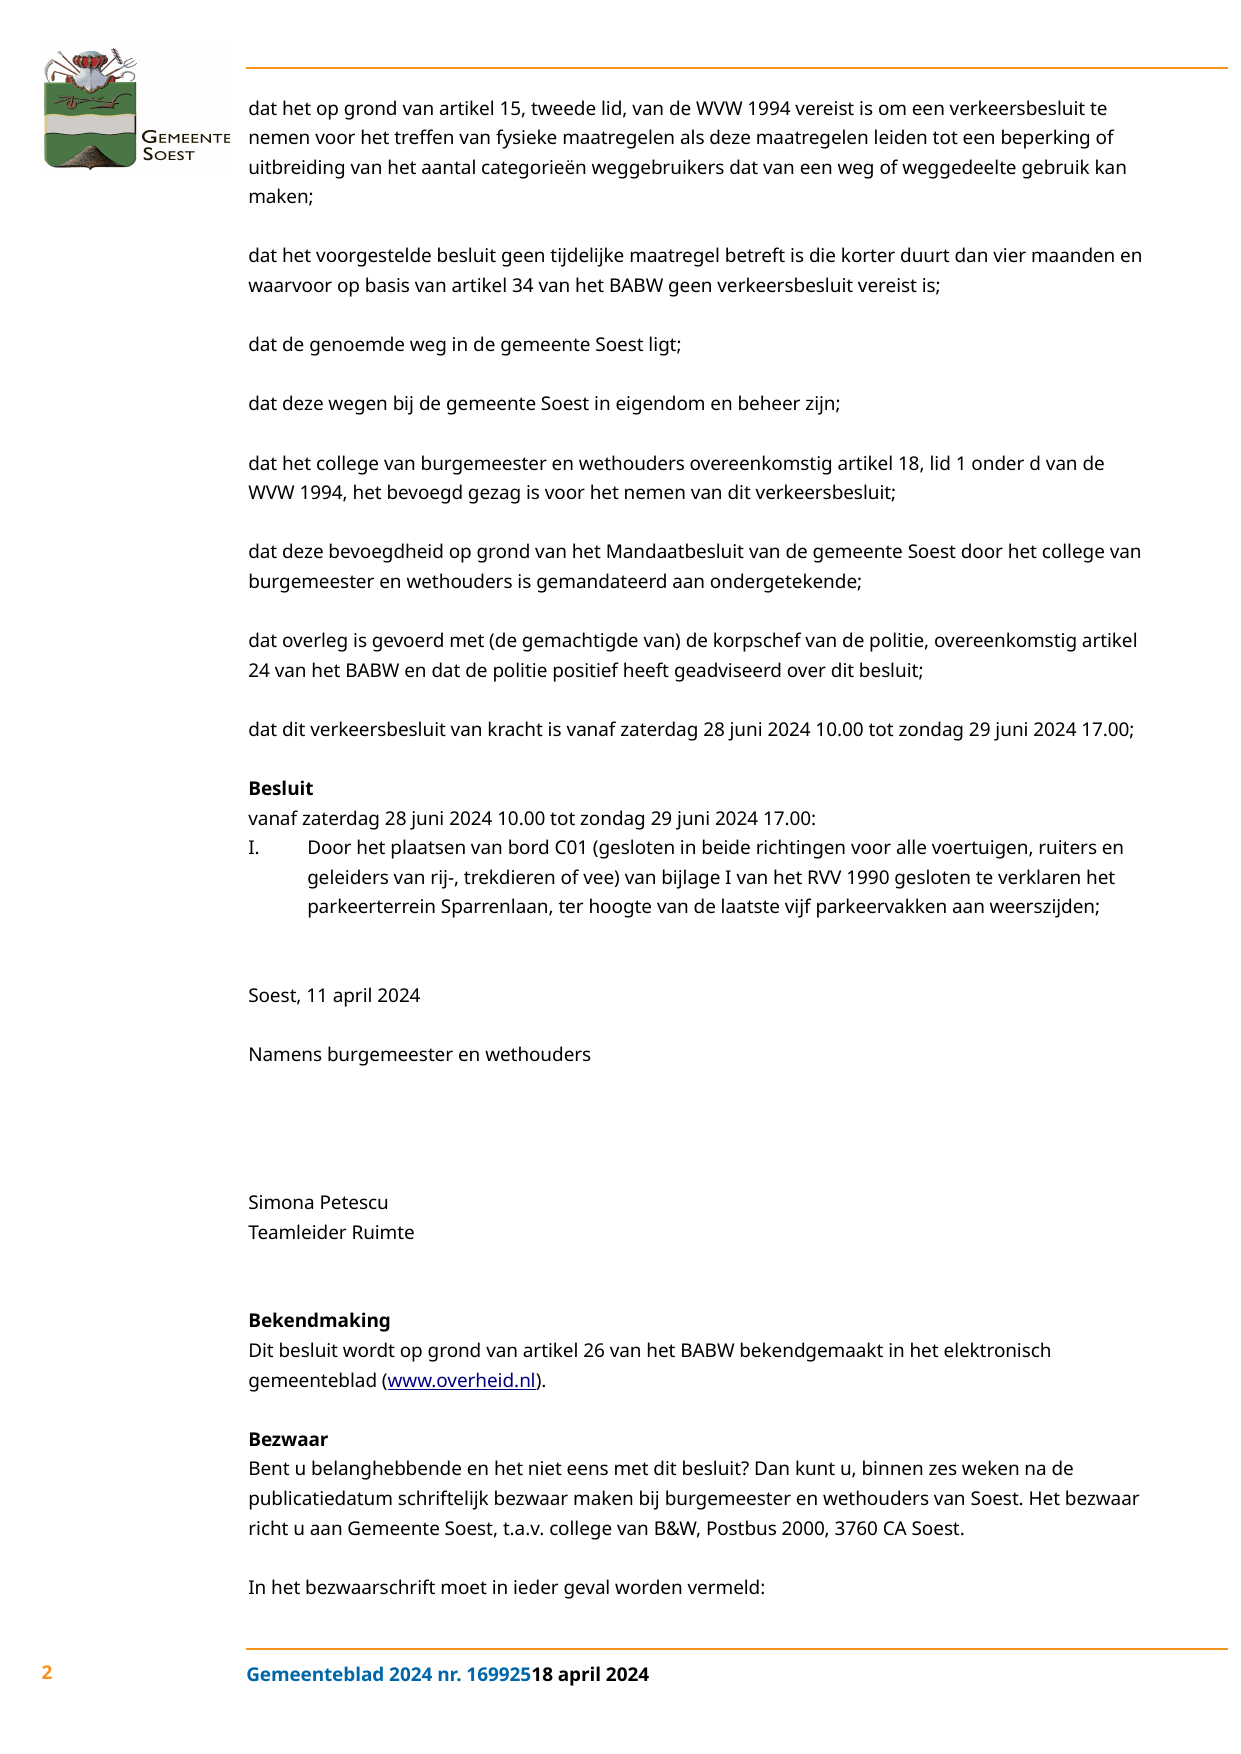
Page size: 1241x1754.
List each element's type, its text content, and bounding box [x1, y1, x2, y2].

text Bezwaar [248, 1426, 1152, 1452]
list Door het plaatsen van bord C01 (gesloten in beide richtingen voor alle voertuigen, ruiters en geleiders van rij-, trekdieren of vee) van bijlage I van het RVV 1990 gesloten te verklaren het parkeerterrein Sparrenlaan, ter hoogte van de laatste vijf parkeervakken aan weerszijden; [248, 834, 1152, 919]
text dat de genoemde weg in de gemeente Soest ligt; [248, 331, 1152, 357]
text dat deze wegen bij de gemeente Soest in eigendom en beheer zijn; [248, 391, 1152, 416]
text Bekendmaking [248, 1308, 1152, 1333]
text Namens burgemeester en wethouders [248, 1041, 1152, 1067]
text dat het voorgestelde besluit geen tijdelijke maatregel betreft is die korter duurt dan vier maanden en waarvoor op basis van artikel 34 van het BABW geen verkeersbesluit vereist is; [248, 243, 1152, 298]
text dat deze bevoegdheid op grond van het Mandaatbesluit van de gemeente Soest door het college van burgemeester en wethouders is gemandateerd aan ondergetekende; [248, 538, 1152, 594]
text dat overleg is gevoerd met (de gemachtigde van) de korpschef van de politie, overeenkomstig artikel 24 van het BABW en dat de politie positief heeft geadviseerd over dit besluit; [248, 627, 1152, 683]
text dat het op grond van artikel 15, tweede lid, van de WVW 1994 vereist is om een verkeersbesluit te nemen voor het treffen van fysieke maatregelen als deze maatregelen leiden tot een beperking of uitbreiding van het aantal categorieën weggebruikers dat van een weg of weggedeelte gebruik kan maken; [248, 95, 1152, 209]
text vanaf zaterdag 28 juni 2024 10.00 tot zondag 29 juni 2024 17.00: [248, 805, 1152, 831]
text In het bezwaarschrift moet in ieder geval worden vermeld: [248, 1574, 1152, 1600]
text Bent u belanghebbende en het niet eens met dit besluit? Dan kunt u, binnen zes weken na de publicatiedatum schriftelijk bezwaar maken bij burgemeester en wethouders van Soest. Het bezwaar richt u aan Gemeente Soest, t.a.v. college van B&W, Postbus 2000, 3760 CA Soest. [248, 1456, 1152, 1541]
picture [41, 47, 231, 172]
text dat het college van burgemeester en wethouders overeenkomstig artikel 18, lid 1 onder d van de WVW 1994, het bevoegd gezag is voor het nemen van dit verkeersbesluit; [248, 450, 1152, 505]
text dat dit verkeersbesluit van kracht is vanaf zaterdag 28 juni 2024 10.00 tot zondag 29 juni 2024 17.00; [248, 716, 1152, 742]
text Besluit [248, 775, 1152, 801]
text Teamleider Ruimte [248, 1219, 1152, 1245]
text Dit besluit wordt op grond van artikel 26 van het BABW bekendgemaakt in het elektronisch gemeenteblad (www.overheid.nl). [248, 1337, 1152, 1393]
text Simona Petescu [248, 1189, 1152, 1215]
text Soest, 11 april 2024 [248, 982, 1152, 1008]
